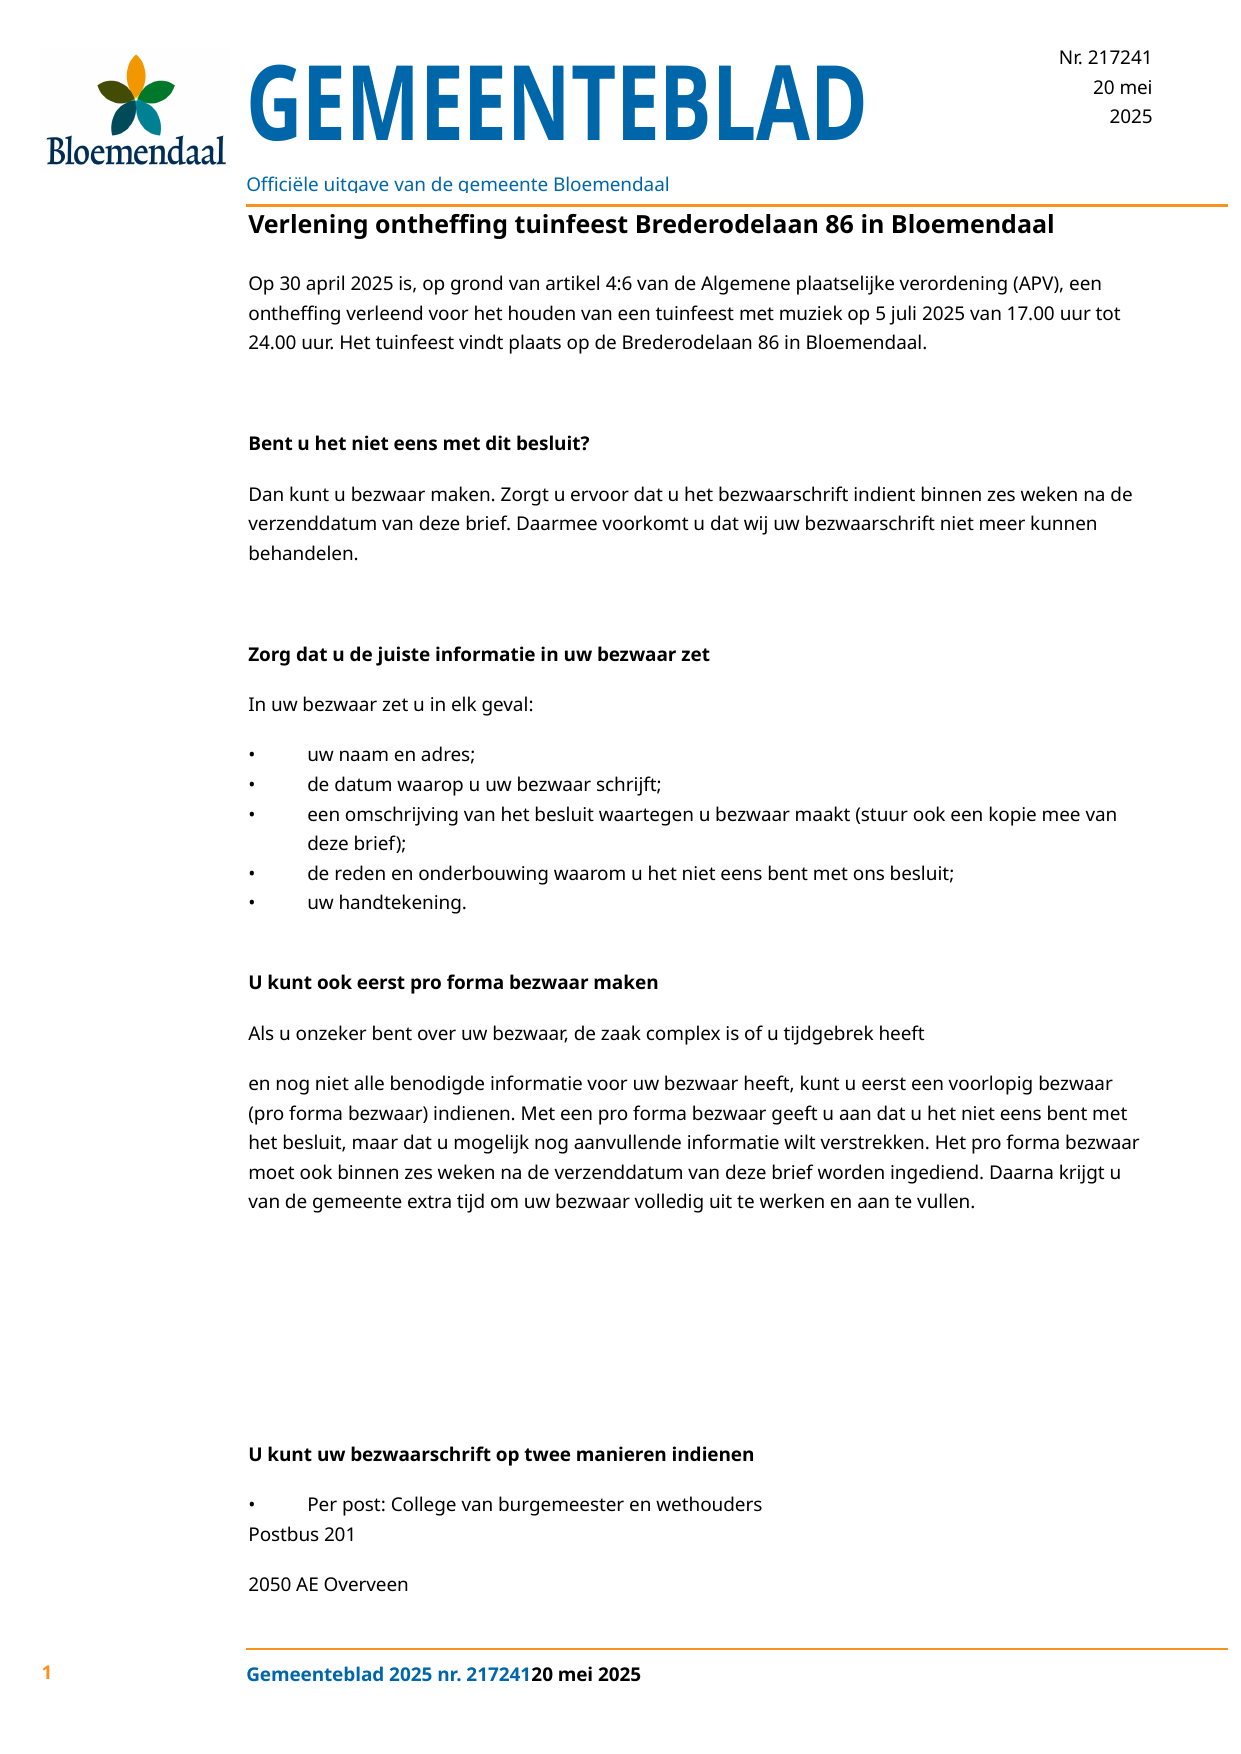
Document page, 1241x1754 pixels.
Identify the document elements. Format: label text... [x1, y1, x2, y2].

text In uw bezwaar zet u in elk geval: [248, 691, 1152, 717]
text Op 30 april 2025 is, op grond van artikel 4:6 van de Algemene plaatselijke verordening (APV), een ontheffing verleend voor het houden van een tuinfeest met muziek op 5 juli 2025 van 17.00 uur tot 24.00 uur. Het tuinfeest vindt plaats op de Brederodelaan 86 in Bloemendaal. [248, 270, 1152, 355]
list uw handtekening. [248, 889, 1152, 915]
picture [41, 47, 231, 172]
text en nog niet alle benodigde informatie voor uw bezwaar heeft, kunt u eerst een voorlopig bezwaar (pro forma bezwaar) indienen. Met een pro forma bezwaar geeft u aan dat u het niet eens bent met het besluit, maar dat u mogelijk nog aanvullende informatie wilt verstrekken. Het pro forma bezwaar moet ook binnen zes weken na de verzenddatum van deze brief worden ingediend. Daarna krijgt u van de gemeente extra tijd om uw bezwaar volledig uit te werken en aan te vullen. [248, 1070, 1152, 1214]
text U kunt ook eerst pro forma bezwaar maken [248, 969, 1152, 995]
text Verlening ontheffing tuinfeest Brederodelaan 86 in Bloemendaal [248, 207, 1152, 241]
text Zorg dat u de juiste informatie in uw bezwaar zet [248, 641, 1152, 666]
text U kunt uw bezwaarschrift op twee manieren indienen [248, 1441, 1152, 1466]
list een omschrijving van het besluit waartegen u bezwaar maakt (stuur ook een kopie mee van deze brief); [248, 801, 1152, 856]
list de datum waarop u uw bezwaar schrijft; [248, 771, 1152, 797]
text Postbus 201 [248, 1521, 1152, 1546]
list de reden en onderbouwing waarom u het niet eens bent met ons besluit; [248, 860, 1152, 886]
text 2050 AE Overveen [248, 1571, 1152, 1597]
text Als u onzeker bent over uw bezwaar, de zaak complex is of u tijdgebrek heeft [248, 1020, 1152, 1046]
text Dan kunt u bezwaar maken. Zorgt u ervoor dat u het bezwaarschrift indient binnen zes weken na de verzenddatum van deze brief. Daarmee voorkomt u dat wij uw bezwaarschrift niet meer kunnen behandelen. [248, 481, 1152, 566]
list Per post: College van burgemeester en wethouders [248, 1491, 1152, 1517]
list uw naam en adres; [248, 742, 1152, 767]
text Bent u het niet eens met dit besluit? [248, 430, 1152, 456]
